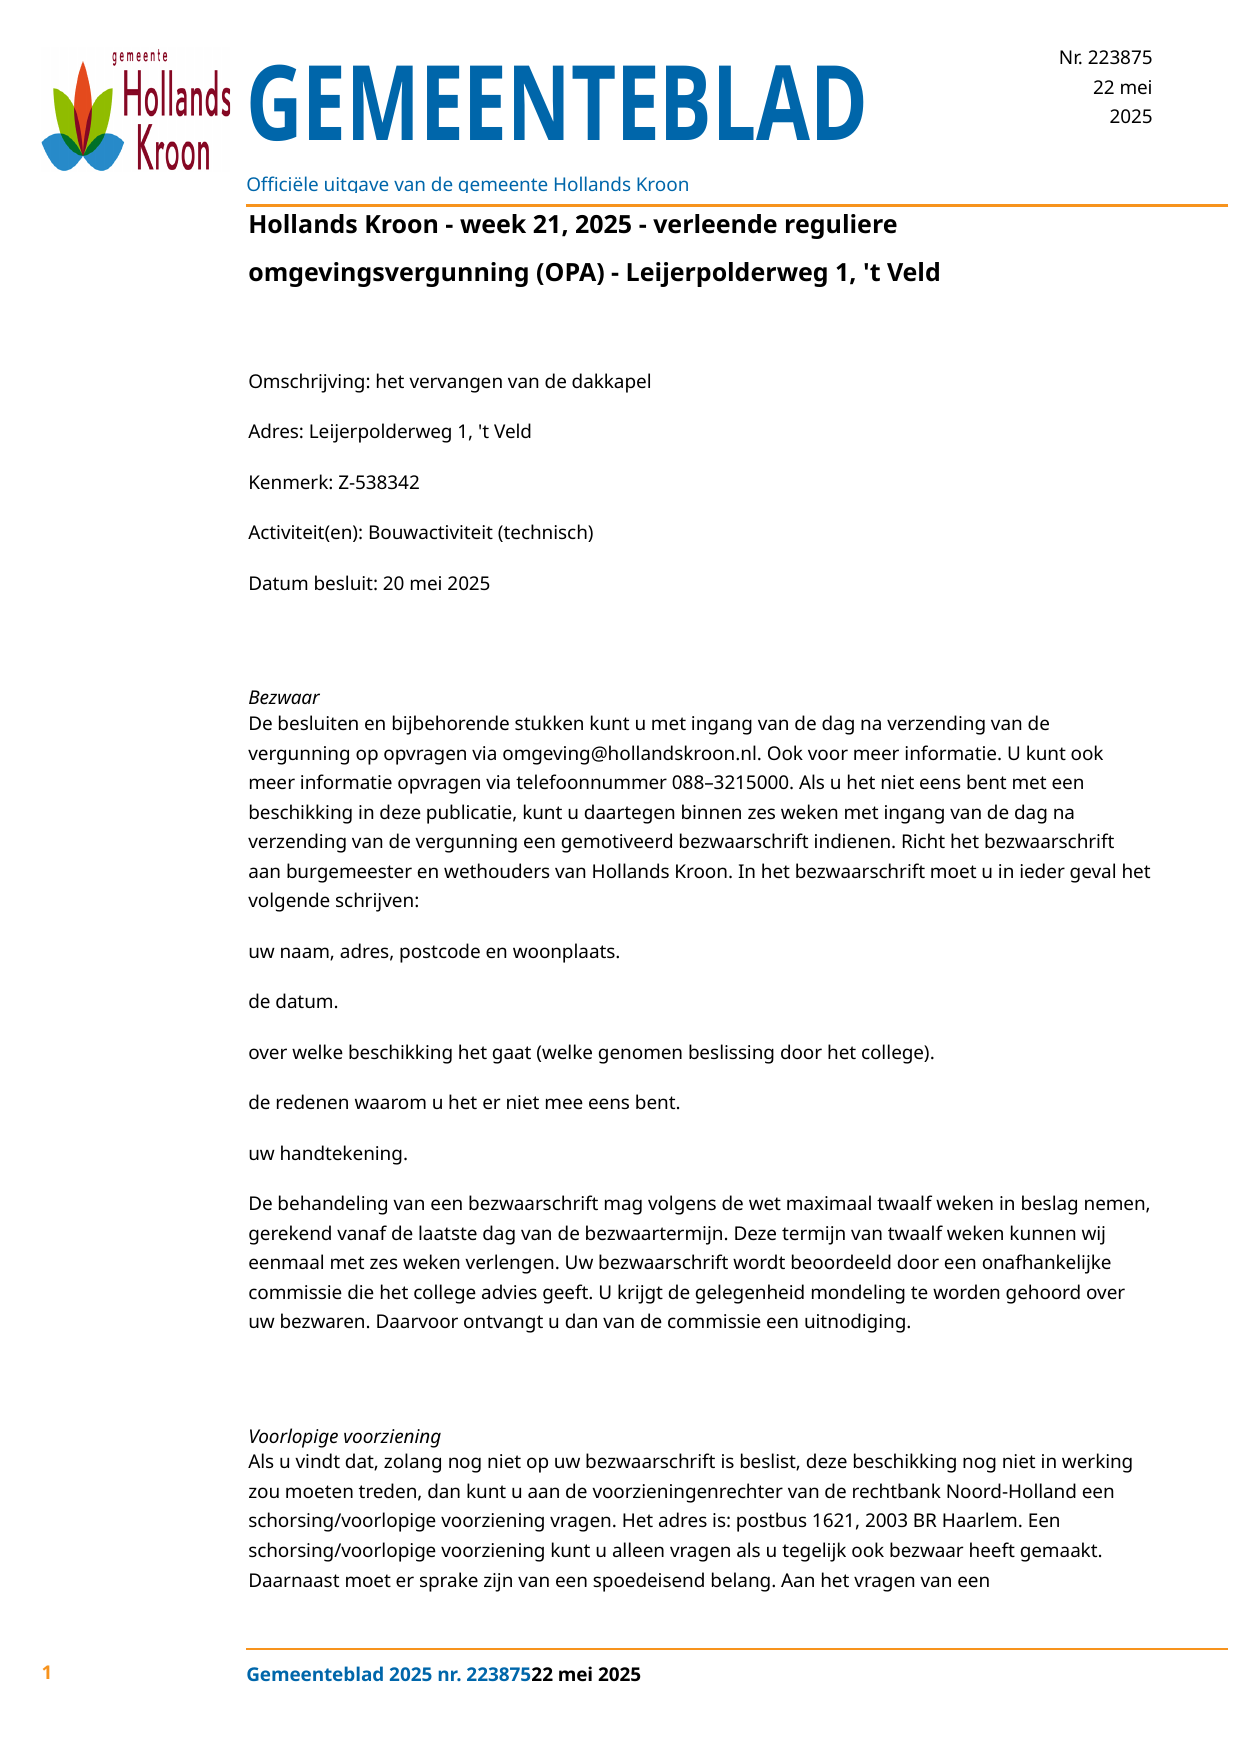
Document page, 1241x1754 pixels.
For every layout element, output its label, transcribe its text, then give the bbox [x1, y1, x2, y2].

text Omschrijving: het vervangen van de dakkapel [248, 368, 1152, 394]
text Datum besluit: 20 mei 2025 [248, 570, 1152, 596]
text De besluiten en bijbehorende stukken kunt u met ingang van de dag na verzending van de vergunning op opvragen via omgeving@hollandskroon.nl. Ook voor meer informatie. U kunt ook meer informatie opvragen via telefoonnummer 088–3215000. Als u het niet eens bent met een beschikking in deze publicatie, kunt u daartegen binnen zes weken met ingang van de dag na verzending van de vergunning een gemotiveerd bezwaarschrift indienen. Richt het bezwaarschrift aan burgemeester en wethouders van Hollands Kroon. In het bezwaarschrift moet u in ieder geval het volgende schrijven: [248, 710, 1152, 913]
text uw handtekening. [248, 1140, 1152, 1165]
text Kenmerk: Z-538342 [248, 469, 1152, 495]
text Als u vindt dat, zolang nog niet op uw bezwaarschrift is beslist, deze beschikking nog niet in werking zou moeten treden, dan kunt u aan de voorzieningenrechter van de rechtbank Noord-Holland een schorsing/voorlopige voorziening vragen. Het adres is: postbus 1621, 2003 BR Haarlem. Een schorsing/voorlopige voorziening kunt u alleen vragen als u tegelijk ook bezwaar heeft gemaakt. Daarnaast moet er sprake zijn van een spoedeisend belang. Aan het vragen van een [248, 1448, 1152, 1593]
text Adres: Leijerpolderweg 1, 't Veld [248, 419, 1152, 444]
text Bezwaar [248, 684, 1152, 710]
text Voorlopige voorziening [248, 1423, 1152, 1448]
text Hollands Kroon - week 21, 2025 - verleende reguliere omgevingsvergunning (OPA) - Leijerpolderweg 1, 't Veld [248, 207, 1152, 288]
text over welke beschikking het gaat (welke genomen beslissing door het college). [248, 1039, 1152, 1064]
text de datum. [248, 988, 1152, 1014]
text uw naam, adres, postcode en woonplaats. [248, 938, 1152, 964]
text De behandeling van een bezwaarschrift mag volgens de wet maximaal twaalf weken in beslag nemen, gerekend vanaf de laatste dag van de bezwaartermijn. Deze termijn van twaalf weken kunnen wij eenmaal met zes weken verlengen. Uw bezwaarschrift wordt beoordeeld door een onafhankelijke commissie die het college advies geeft. U krijgt de gelegenheid mondeling te worden gehoord over uw bezwaren. Daarvoor ontvangt u dan van de commissie een uitnodiging. [248, 1190, 1152, 1334]
text Activiteit(en): Bouwactiviteit (technisch) [248, 519, 1152, 545]
picture [41, 47, 231, 172]
text de redenen waarom u het er niet mee eens bent. [248, 1089, 1152, 1115]
